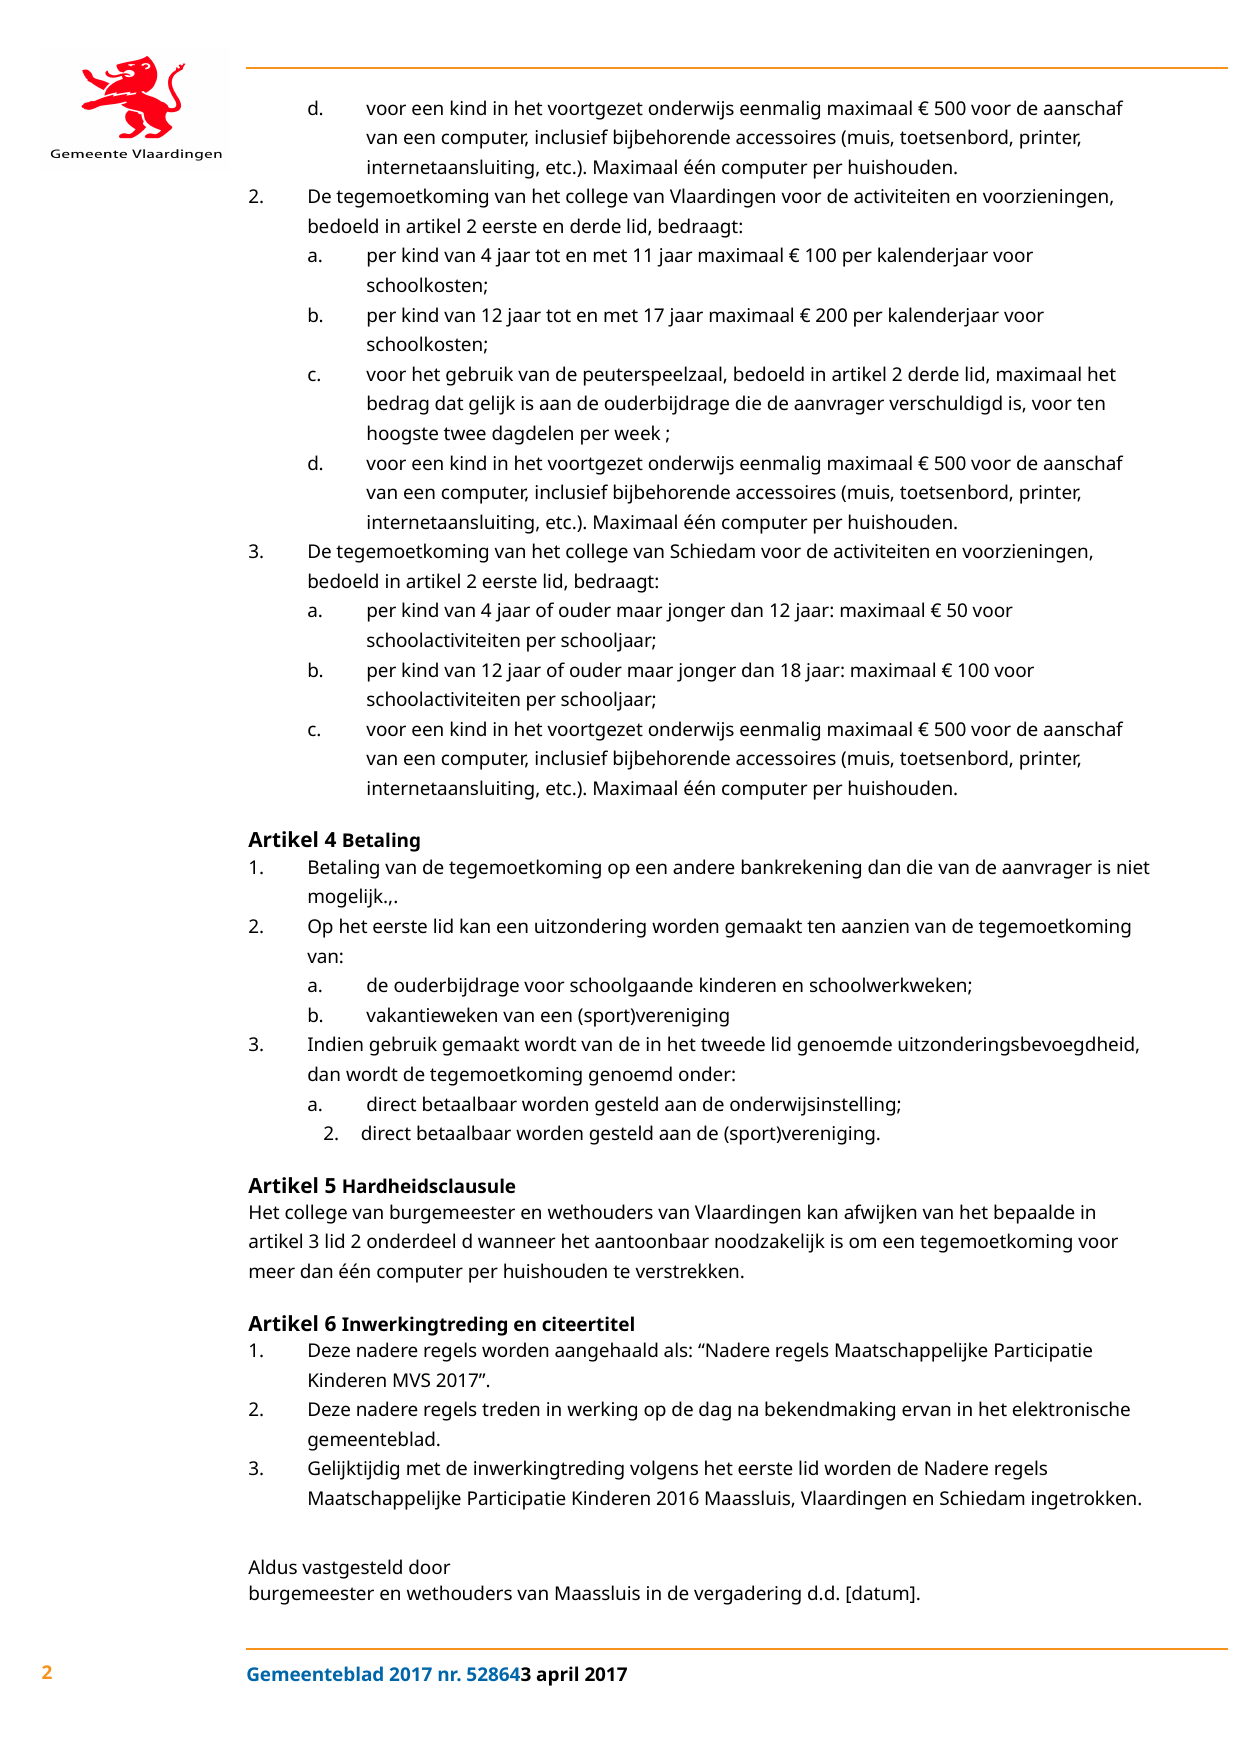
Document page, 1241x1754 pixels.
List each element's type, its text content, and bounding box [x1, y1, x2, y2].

text Aldus vastgesteld door [248, 1554, 1152, 1580]
list Deze nadere regels worden aangehaald als: “Nadere regels Maatschappelijke Participatie Kinderen MVS 2017”. [248, 1337, 1152, 1392]
list De tegemoetkoming van het college van Vlaardingen voor de activiteiten en voorzieningen, bedoeld in artikel 2 eerste en derde lid, bedraagt: [248, 183, 1152, 239]
list vakantieweken van een (sport)vereniging [307, 1002, 1152, 1028]
text Artikel 6 Inwerkingtreding en citeertitel [248, 1309, 1152, 1337]
text Artikel 5 Hardheidsclausule [248, 1171, 1152, 1199]
picture [41, 47, 231, 172]
list de ouderbijdrage voor schoolgaande kinderen en schoolwerkweken; [307, 972, 1152, 998]
text Artikel 4 Betaling [248, 826, 1152, 854]
list Betaling van de tegemoetkoming op een andere bankrekening dan die van de aanvrager is niet mogelijk.,. [248, 854, 1152, 909]
list per kind van 12 jaar of ouder maar jonger dan 18 jaar: maximaal € 100 voor schoolactiviteiten per schooljaar; [307, 657, 1152, 712]
list per kind van 12 jaar tot en met 17 jaar maximaal € 200 per kalenderjaar voor schoolkosten; [307, 302, 1152, 357]
list direct betaalbaar worden gesteld aan de (sport)vereniging. [323, 1120, 1152, 1146]
list Deze nadere regels treden in werking op de dag na bekendmaking ervan in het elektronische gemeenteblad. [248, 1396, 1152, 1452]
list per kind van 4 jaar tot en met 11 jaar maximaal € 100 per kalenderjaar voor schoolkosten; [307, 243, 1152, 298]
list voor het gebruik van de peuterspeelzaal, bedoeld in artikel 2 derde lid, maximaal het bedrag dat gelijk is aan de ouderbijdrage die de aanvrager verschuldigd is, voor ten hoogste twee dagdelen per week ; [307, 361, 1152, 446]
text Het college van burgemeester en wethouders van Vlaardingen kan afwijken van het bepaalde in artikel 3 lid 2 onderdeel d wanneer het aantoonbaar noodzakelijk is om een tegemoetkoming voor meer dan één computer per huishouden te verstrekken. [248, 1199, 1152, 1284]
list voor een kind in het voortgezet onderwijs eenmalig maximaal € 500 voor de aanschaf van een computer, inclusief bijbehorende accessoires (muis, toetsenbord, printer, internetaansluiting, etc.). Maximaal één computer per huishouden. [307, 716, 1152, 801]
list Indien gebruik gemaakt wordt van de in het tweede lid genoemde uitzonderingsbevoegdheid, dan wordt de tegemoetkoming genoemd onder: [248, 1032, 1152, 1087]
list per kind van 4 jaar of ouder maar jonger dan 12 jaar: maximaal € 50 voor schoolactiviteiten per schooljaar; [307, 598, 1152, 653]
list De tegemoetkoming van het college van Schiedam voor de activiteiten en voorzieningen, bedoeld in artikel 2 eerste lid, bedraagt: [248, 538, 1152, 594]
list voor een kind in het voortgezet onderwijs eenmalig maximaal € 500 voor de aanschaf van een computer, inclusief bijbehorende accessoires (muis, toetsenbord, printer, internetaansluiting, etc.). Maximaal één computer per huishouden. [307, 95, 1152, 180]
list voor een kind in het voortgezet onderwijs eenmalig maximaal € 500 voor de aanschaf van een computer, inclusief bijbehorende accessoires (muis, toetsenbord, printer, internetaansluiting, etc.). Maximaal één computer per huishouden. [307, 450, 1152, 535]
list Op het eerste lid kan een uitzondering worden gemaakt ten aanzien van de tegemoetkoming van: [248, 913, 1152, 968]
list direct betaalbaar worden gesteld aan de onderwijsinstelling; [307, 1091, 1152, 1116]
text burgemeester en wethouders van Maassluis in de vergadering d.d. [datum]. [248, 1580, 1152, 1605]
list Gelijktijdig met de inwerkingtreding volgens het eerste lid worden de Nadere regels Maatschappelijke Participatie Kinderen 2016 Maassluis, Vlaardingen en Schiedam ingetrokken. [248, 1456, 1152, 1511]
